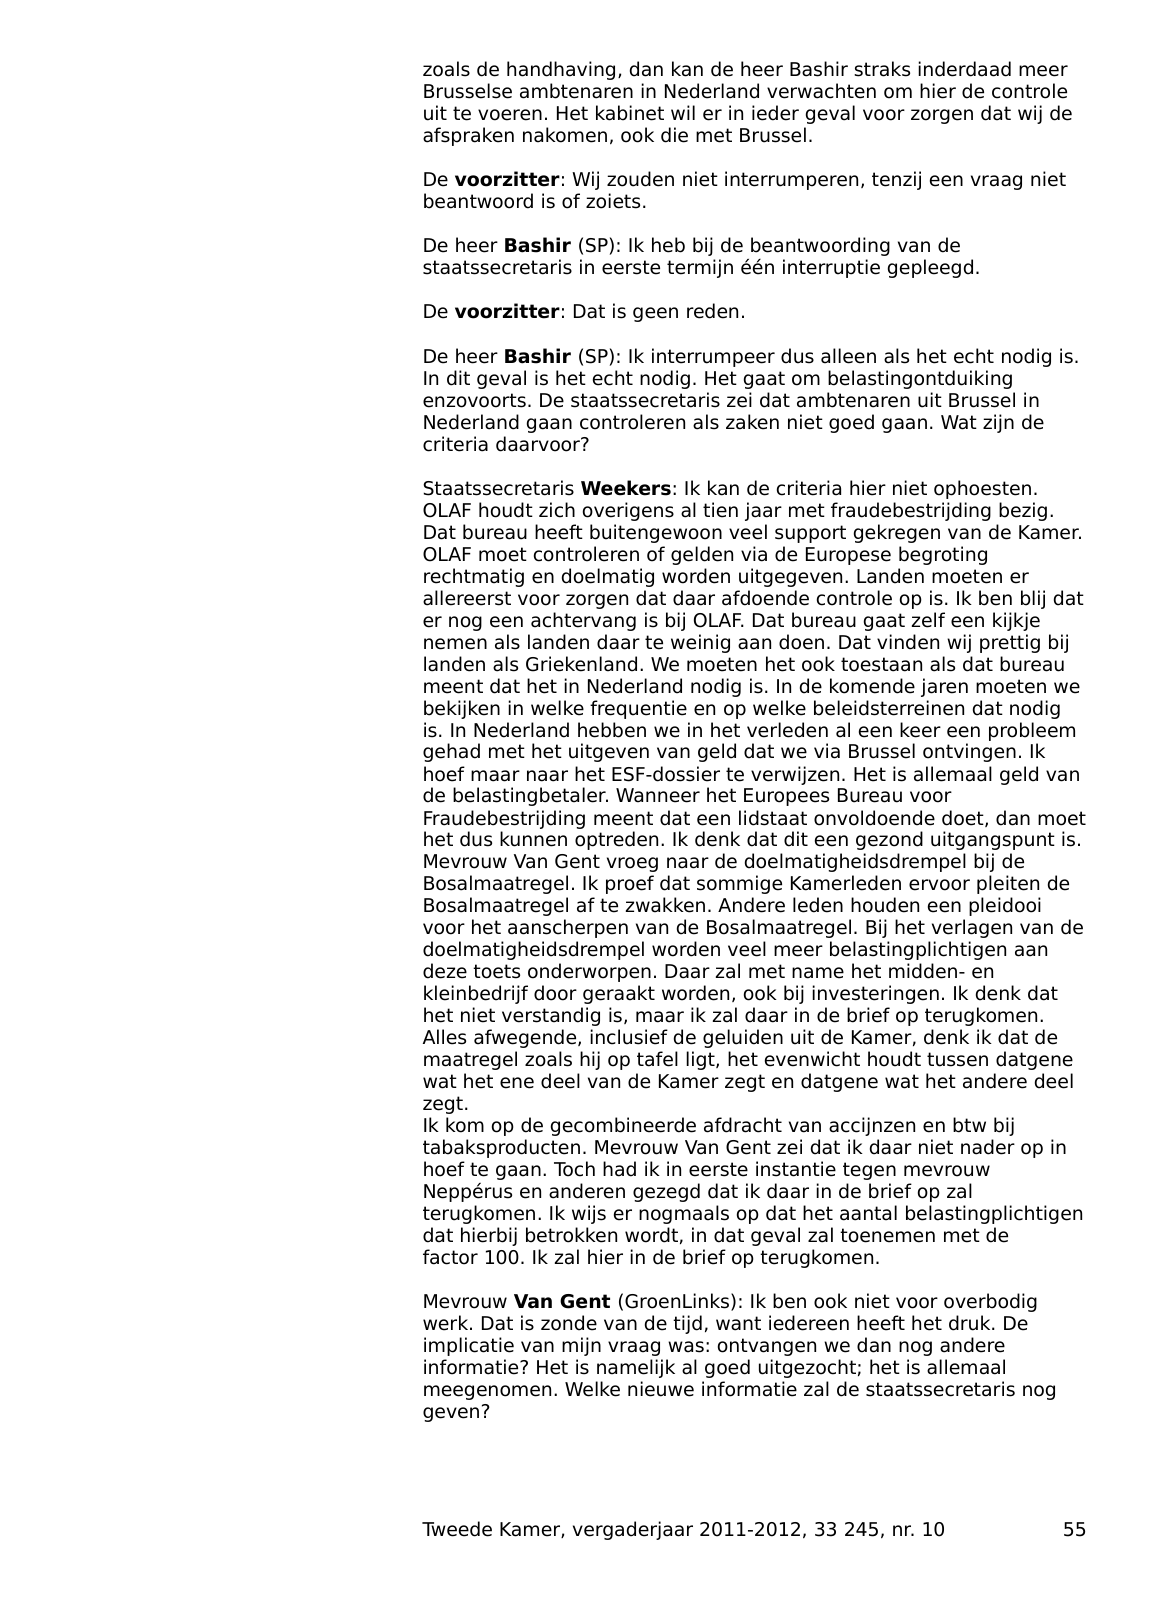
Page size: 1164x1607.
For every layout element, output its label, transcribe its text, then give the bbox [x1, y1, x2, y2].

text Mevrouw Van Gent vroeg naar de doelmatigheidsdrempel bij de Bosalmaatregel. Ik proef dat sommige Kamerleden ervoor pleiten de Bosalmaatregel af te zwakken. Andere leden houden een pleidooi voor het aanscherpen van de Bosalmaatregel. Bij het verlagen van de doelmatigheidsdrempel worden veel meer belastingplichtigen aan deze toets onderworpen. Daar zal met name het midden- en kleinbedrijf door geraakt worden, ook bij investeringen. Ik denk dat het niet verstandig is, maar ik zal daar in de brief op terugkomen. Alles afwegende, inclusief de geluiden uit de Kamer, denk ik dat de maatregel zoals hij op tafel ligt, het evenwicht houdt tussen datgene wat het ene deel van de Kamer zegt en datgene wat het andere deel zegt. [422, 851, 1087, 1115]
text zoals de handhaving, dan kan de heer Bashir straks inderdaad meer Brusselse ambtenaren in Nederland verwachten om hier de controle uit te voeren. Het kabinet wil er in ieder geval voor zorgen dat wij de afspraken nakomen, ook die met Brussel. [422, 59, 1087, 147]
text De voorzitter: Wij zouden niet interrumperen, tenzij een vraag niet beantwoord is of zoiets. [422, 169, 1087, 213]
text De voorzitter: Dat is geen reden. [422, 301, 1087, 323]
text De heer Bashir (SP): Ik interrumpeer dus alleen als het echt nodig is. In dit geval is het echt nodig. Het gaat om belastingontduiking enzovoorts. De staatssecretaris zei dat ambtenaren uit Brussel in Nederland gaan controleren als zaken niet goed gaan. Wat zijn de criteria daarvoor? [422, 346, 1087, 456]
text Mevrouw Van Gent (GroenLinks): Ik ben ook niet voor overbodig werk. Dat is zonde van de tijd, want iedereen heeft het druk. De implicatie van mijn vraag was: ontvangen we dan nog andere informatie? Het is namelijk al goed uitgezocht; het is allemaal meegenomen. Welke nieuwe informatie zal de staatssecretaris nog geven? [422, 1291, 1087, 1423]
text De heer Bashir (SP): Ik heb bij de beantwoording van de staatssecretaris in eerste termijn één interruptie gepleegd. [422, 235, 1087, 279]
text Staatssecretaris Weekers: Ik kan de criteria hier niet ophoesten. OLAF houdt zich overigens al tien jaar met fraudebestrijding bezig. Dat bureau heeft buitengewoon veel support gekregen van de Kamer. OLAF moet controleren of gelden via de Europese begroting rechtmatig en doelmatig worden uitgegeven. Landen moeten er allereerst voor zorgen dat daar afdoende controle op is. Ik ben blij dat er nog een achtervang is bij OLAF. Dat bureau gaat zelf een kijkje nemen als landen daar te weinig aan doen. Dat vinden wij prettig bij landen als Griekenland. We moeten het ook toestaan als dat bureau meent dat het in Nederland nodig is. In de komende jaren moeten we bekijken in welke frequentie en op welke beleidsterreinen dat nodig is. In Nederland hebben we in het verleden al een keer een probleem gehad met het uitgeven van geld dat we via Brussel ontvingen. Ik hoef maar naar het ESF-dossier te verwijzen. Het is allemaal geld van de belastingbetaler. Wanneer het Europees Bureau voor Fraudebestrijding meent dat een lidstaat onvoldoende doet, dan moet het dus kunnen optreden. Ik denk dat dit een gezond uitgangspunt is. [422, 478, 1087, 851]
text Ik kom op de gecombineerde afdracht van accijnzen en btw bij tabaksproducten. Mevrouw Van Gent zei dat ik daar niet nader op in hoef te gaan. Toch had ik in eerste instantie tegen mevrouw Neppérus en anderen gezegd dat ik daar in de brief op zal terugkomen. Ik wijs er nogmaals op dat het aantal belastingplichtigen dat hierbij betrokken wordt, in dat geval zal toenemen met de factor 100. Ik zal hier in de brief op terugkomen. [422, 1115, 1087, 1269]
